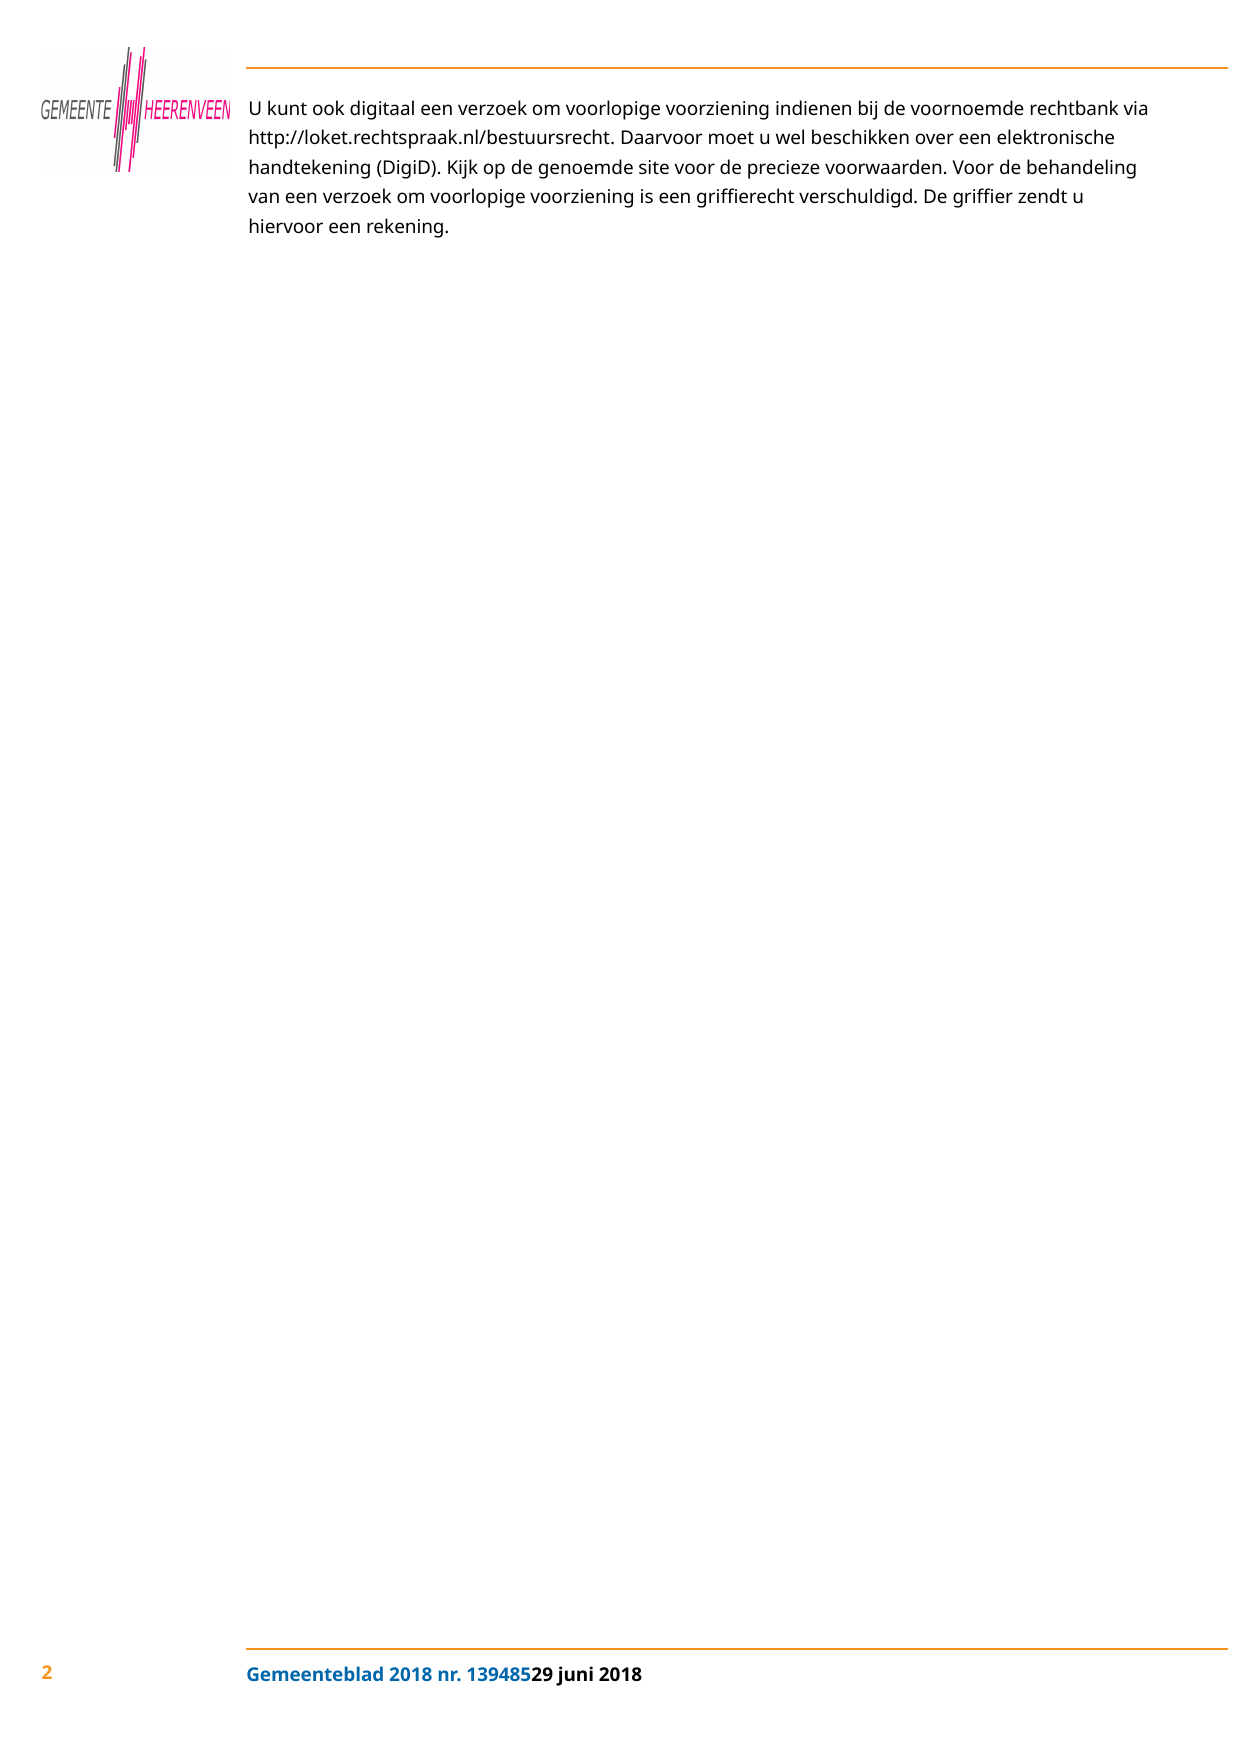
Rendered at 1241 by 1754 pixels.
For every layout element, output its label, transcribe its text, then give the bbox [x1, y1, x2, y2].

text U kunt ook digitaal een verzoek om voorlopige voorziening indienen bij de voornoemde rechtbank via http://loket.rechtspraak.nl/bestuursrecht. Daarvoor moet u wel beschikken over een elektronische handtekening (DigiD). Kijk op de genoemde site voor de precieze voorwaarden. Voor de behandeling van een verzoek om voorlopige voorziening is een griffierecht verschuldigd. De griffier zendt u hiervoor een rekening. [248, 95, 1152, 239]
picture [41, 47, 231, 172]
